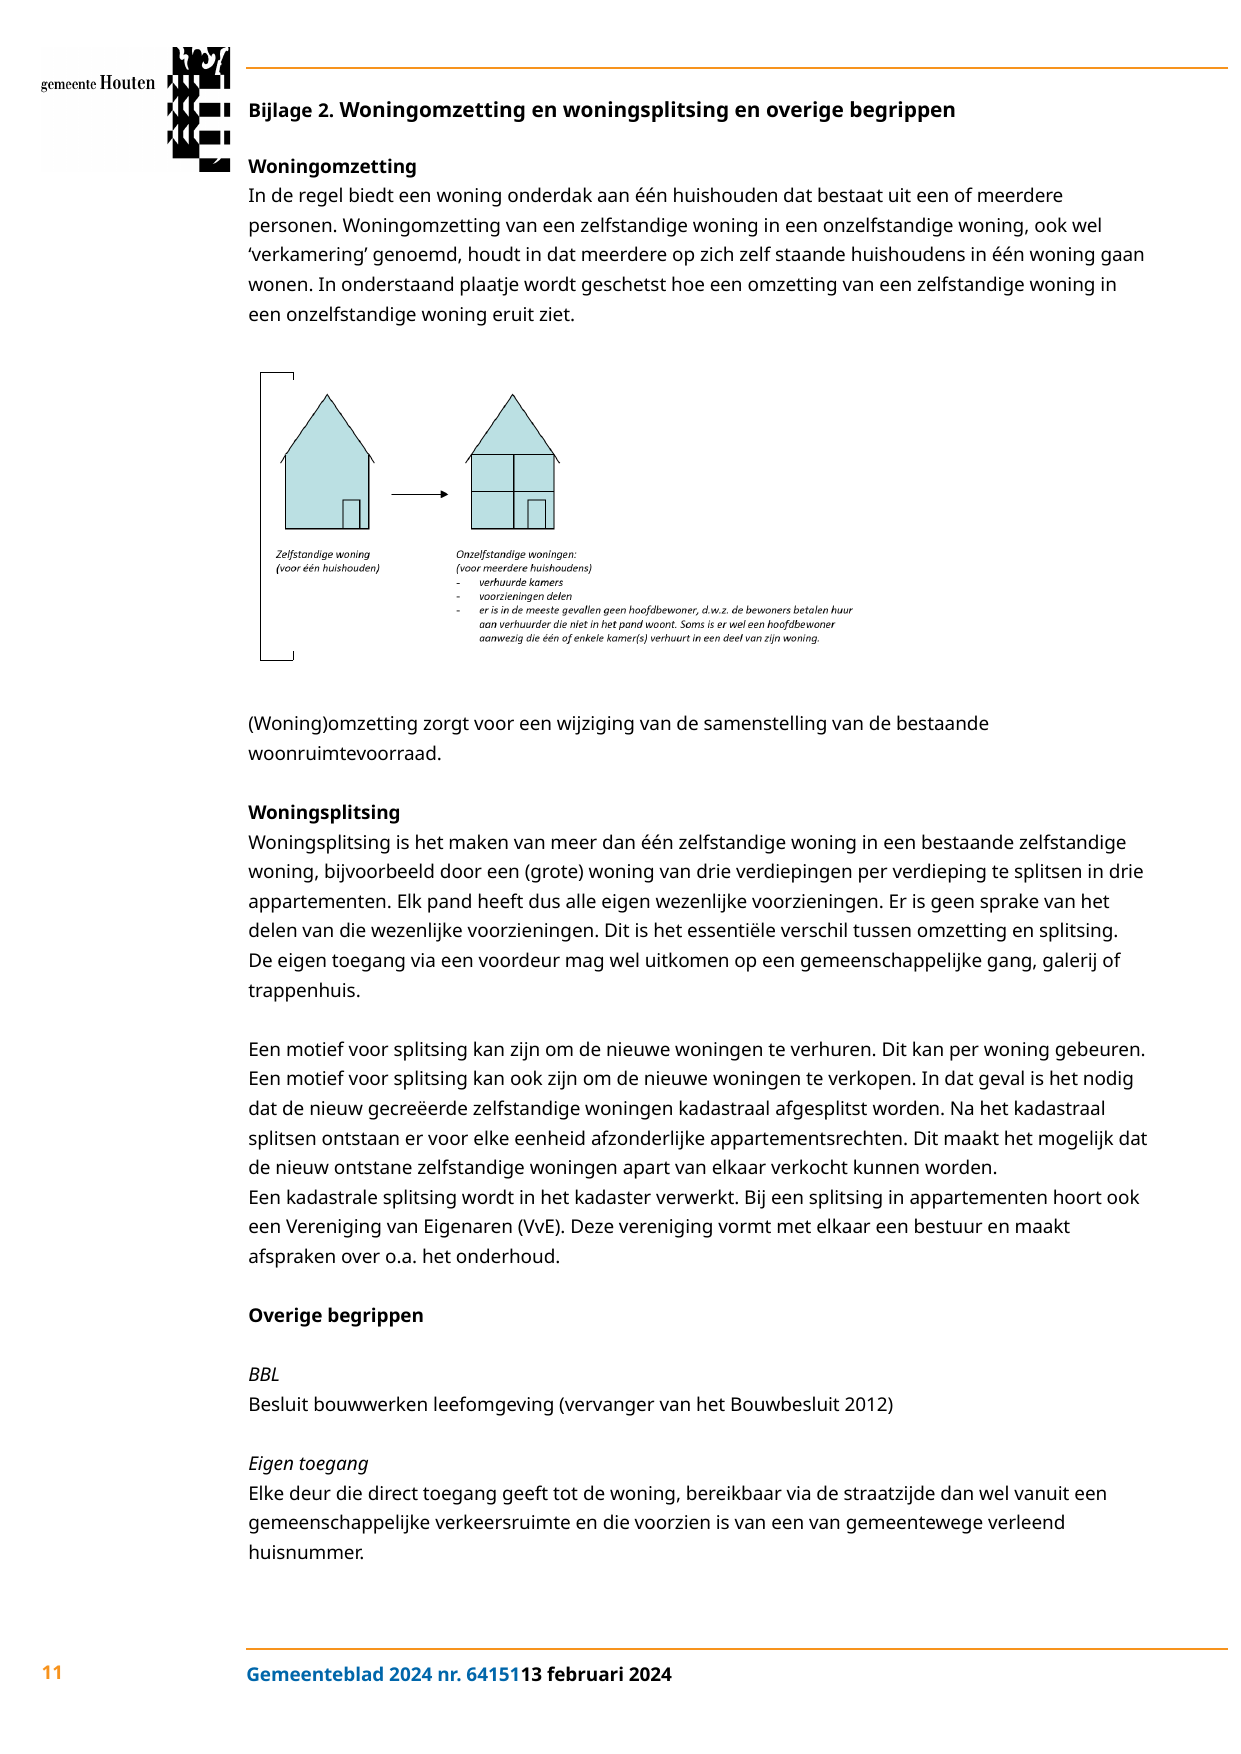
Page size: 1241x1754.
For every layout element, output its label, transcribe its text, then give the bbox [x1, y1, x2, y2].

text Besluit bouwwerken leefomgeving (vervanger van het Bouwbesluit 2012) [248, 1391, 1152, 1417]
picture [268, 380, 860, 651]
text Bijlage 2. Woningomzetting en woningsplitsing en overige begrippen [248, 95, 1152, 123]
text Woningsplitsing is het maken van meer dan één zelfstandige woning in een bestaande zelfstandige woning, bijvoorbeeld door een (grote) woning van drie verdiepingen per verdieping te splitsen in drie appartementen. Elk pand heeft dus alle eigen wezenlijke voorzieningen. Er is geen sprake van het delen van die wezenlijke voorzieningen. Dit is het essentiële verschil tussen omzetting en splitsing. [248, 829, 1152, 943]
text Woningsplitsing [248, 799, 1152, 825]
text Een motief voor splitsing kan ook zijn om de nieuwe woningen te verkopen. In dat geval is het nodig dat de nieuw gecreëerde zelfstandige woningen kadastraal afgesplitst worden. Na het kadastraal splitsen ontstaan er voor elke eenheid afzonderlijke appartementsrechten. Dit maakt het mogelijk dat de nieuw ontstane zelfstandige woningen apart van elkaar verkocht kunnen worden. [248, 1066, 1152, 1180]
picture [41, 47, 231, 172]
text De eigen toegang via een voordeur mag wel uitkomen op een gemeenschappelijke gang, galerij of trappenhuis. [248, 947, 1152, 1003]
text BBL [248, 1361, 1152, 1387]
text Eigen toegang [248, 1450, 1152, 1476]
text In de regel biedt een woning onderdak aan één huishouden dat bestaat uit een of meerdere personen. Woningomzetting van een zelfstandige woning in een onzelfstandige woning, ook wel ‘verkamering’ genoemd, houdt in dat meerdere op zich zelf staande huishoudens in één woning gaan wonen. In onderstaand plaatje wordt geschetst hoe een omzetting van een zelfstandige woning in een onzelfstandige woning eruit ziet. [248, 182, 1152, 327]
text Een motief voor splitsing kan zijn om de nieuwe woningen te verhuren. Dit kan per woning gebeuren. [248, 1036, 1152, 1062]
text Elke deur die direct toegang geeft tot de woning, bereikbaar via de straatzijde dan wel vanuit een gemeenschappelijke verkeersruimte en die voorzien is van een van gemeentewege verleend huisnummer. [248, 1480, 1152, 1565]
text Overige begrippen [248, 1302, 1152, 1328]
text Een kadastrale splitsing wordt in het kadaster verwerkt. Bij een splitsing in appartementen hoort ook een Vereniging van Eigenaren (VvE). Deze vereniging vormt met elkaar een bestuur en maakt afspraken over o.a. het onderhoud. [248, 1184, 1152, 1269]
text (Woning)omzetting zorgt voor een wijziging van de samenstelling van de bestaande woonruimtevoorraad. [248, 711, 1152, 766]
text Woningomzetting [248, 153, 1152, 179]
